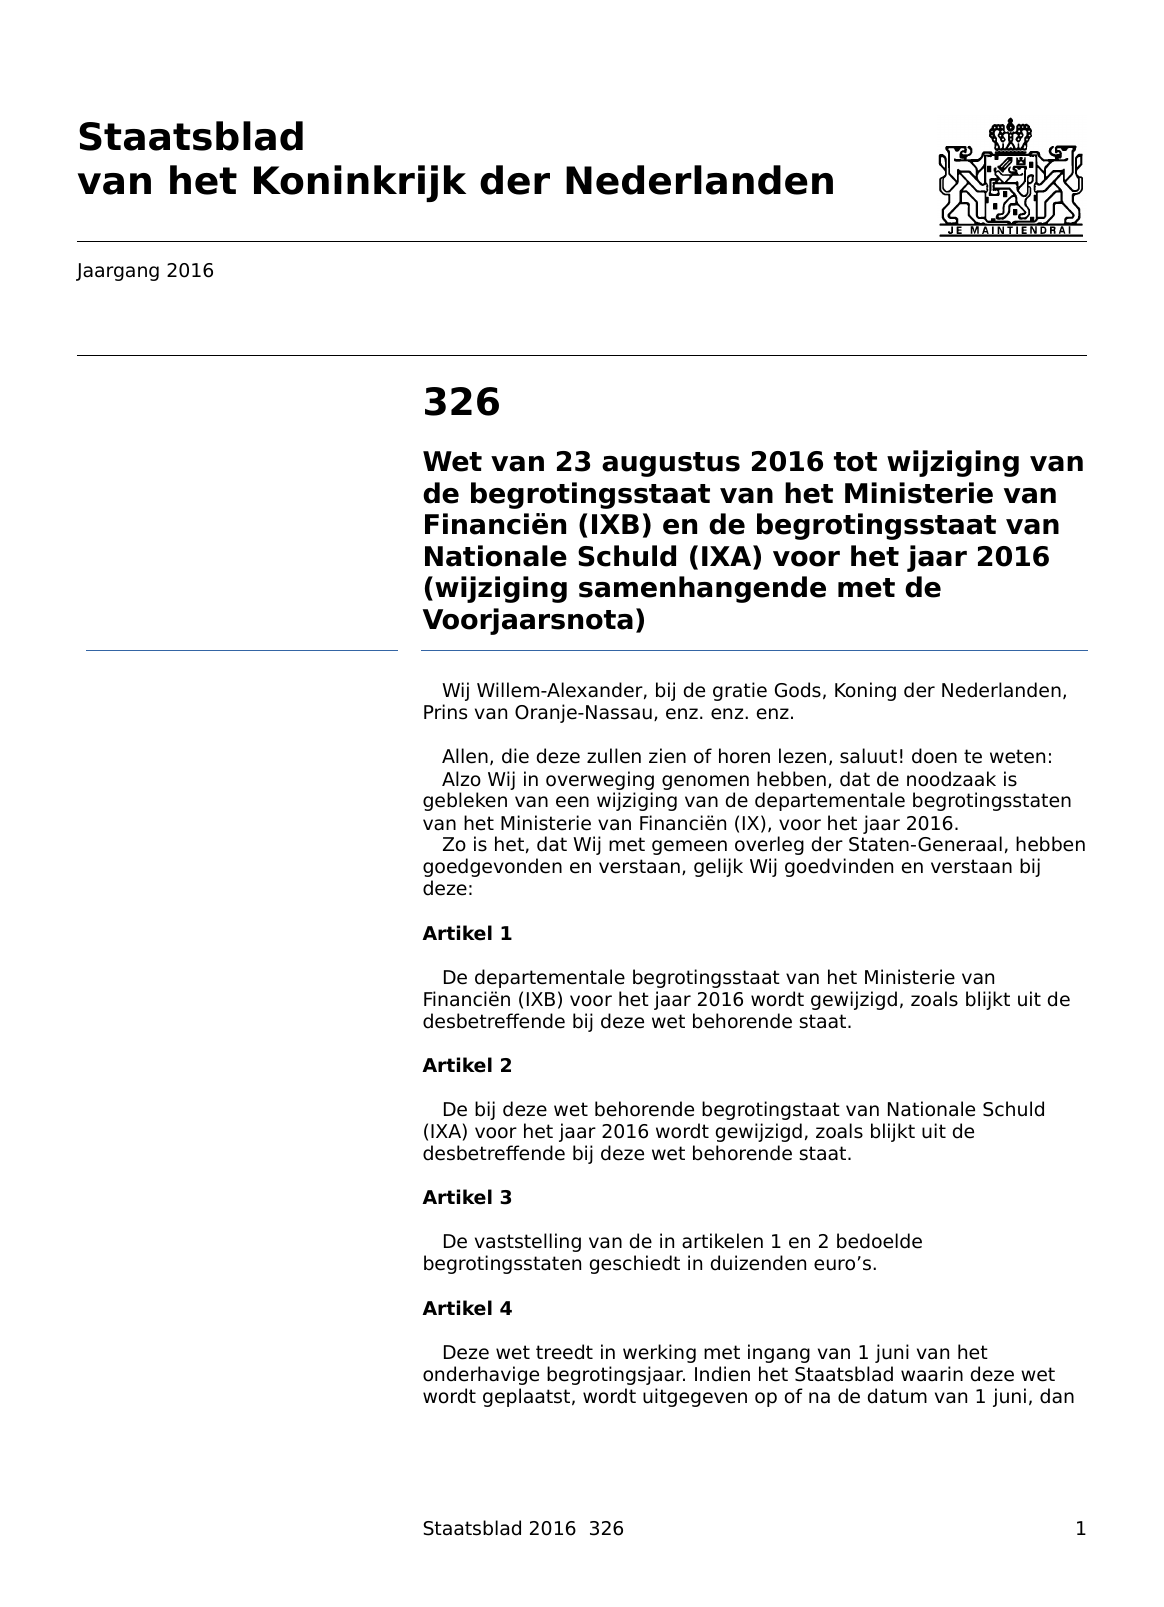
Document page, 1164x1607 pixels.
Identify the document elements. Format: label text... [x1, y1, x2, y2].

subtitle Artikel 2 [422, 1055, 1087, 1077]
subtitle Artikel 3 [422, 1187, 1087, 1209]
text Alzo Wij in overweging genomen hebben, dat de noodzaak is gebleken van een wijziging van de departementale begrotingsstaten van het Ministerie van Financiën (IX), voor het jaar 2016. [422, 768, 1087, 834]
text Zo is het, dat Wij met gemeen overleg der Staten-Generaal, hebben goedgevonden en verstaan, gelijk Wij goedvinden en verstaan bij deze: [422, 834, 1087, 900]
table_header Staatsblad van het Koninkrijk der Nederlanden [77, 100, 886, 241]
subtitle Artikel 1 [422, 922, 1087, 944]
subtitle Artikel 4 [422, 1297, 1087, 1319]
table_header [886, 100, 1087, 241]
text De bij deze wet behorende begrotingstaat van Nationale Schuld (IXA) voor het jaar 2016 wordt gewijzigd, zoals blijkt uit de desbetreffende bij deze wet behorende staat. [422, 1099, 1087, 1165]
table_cell Jaargang 2016 [77, 242, 1087, 355]
text De departementale begrotingsstaat van het Ministerie van Financiën (IXB) voor het jaar 2016 wordt gewijzigd, zoals blijkt uit de desbetreffende bij deze wet behorende staat. [422, 967, 1087, 1033]
text De vaststelling van de in artikelen 1 en 2 bedoelde begrotingsstaten geschiedt in duizenden euro’s. [422, 1231, 1087, 1275]
text Wet van 23 augustus 2016 tot wijziging van de begrotingsstaat van het Ministerie van Financiën (IXB) en de begrotingsstaat van Nationale Schuld (IXA) voor het jaar 2016 (wijziging samenhangende met de Voorjaarsnota) [422, 447, 1087, 636]
picture [936, 115, 1087, 240]
text Wij Willem-Alexander, bij de gratie Gods, Koning der Nederlanden, Prins van Oranje-Nassau, enz. enz. enz. [422, 680, 1087, 724]
text Deze wet treedt in werking met ingang van 1 juni van het onderhavige begrotingsjaar. Indien het Staatsblad waarin deze wet wordt geplaatst, wordt uitgegeven op of na de datum van 1 juni, dan [422, 1342, 1087, 1407]
text Allen, die deze zullen zien of horen lezen, saluut! doen te weten: [422, 746, 1087, 768]
subtitle 326 [422, 381, 1087, 424]
